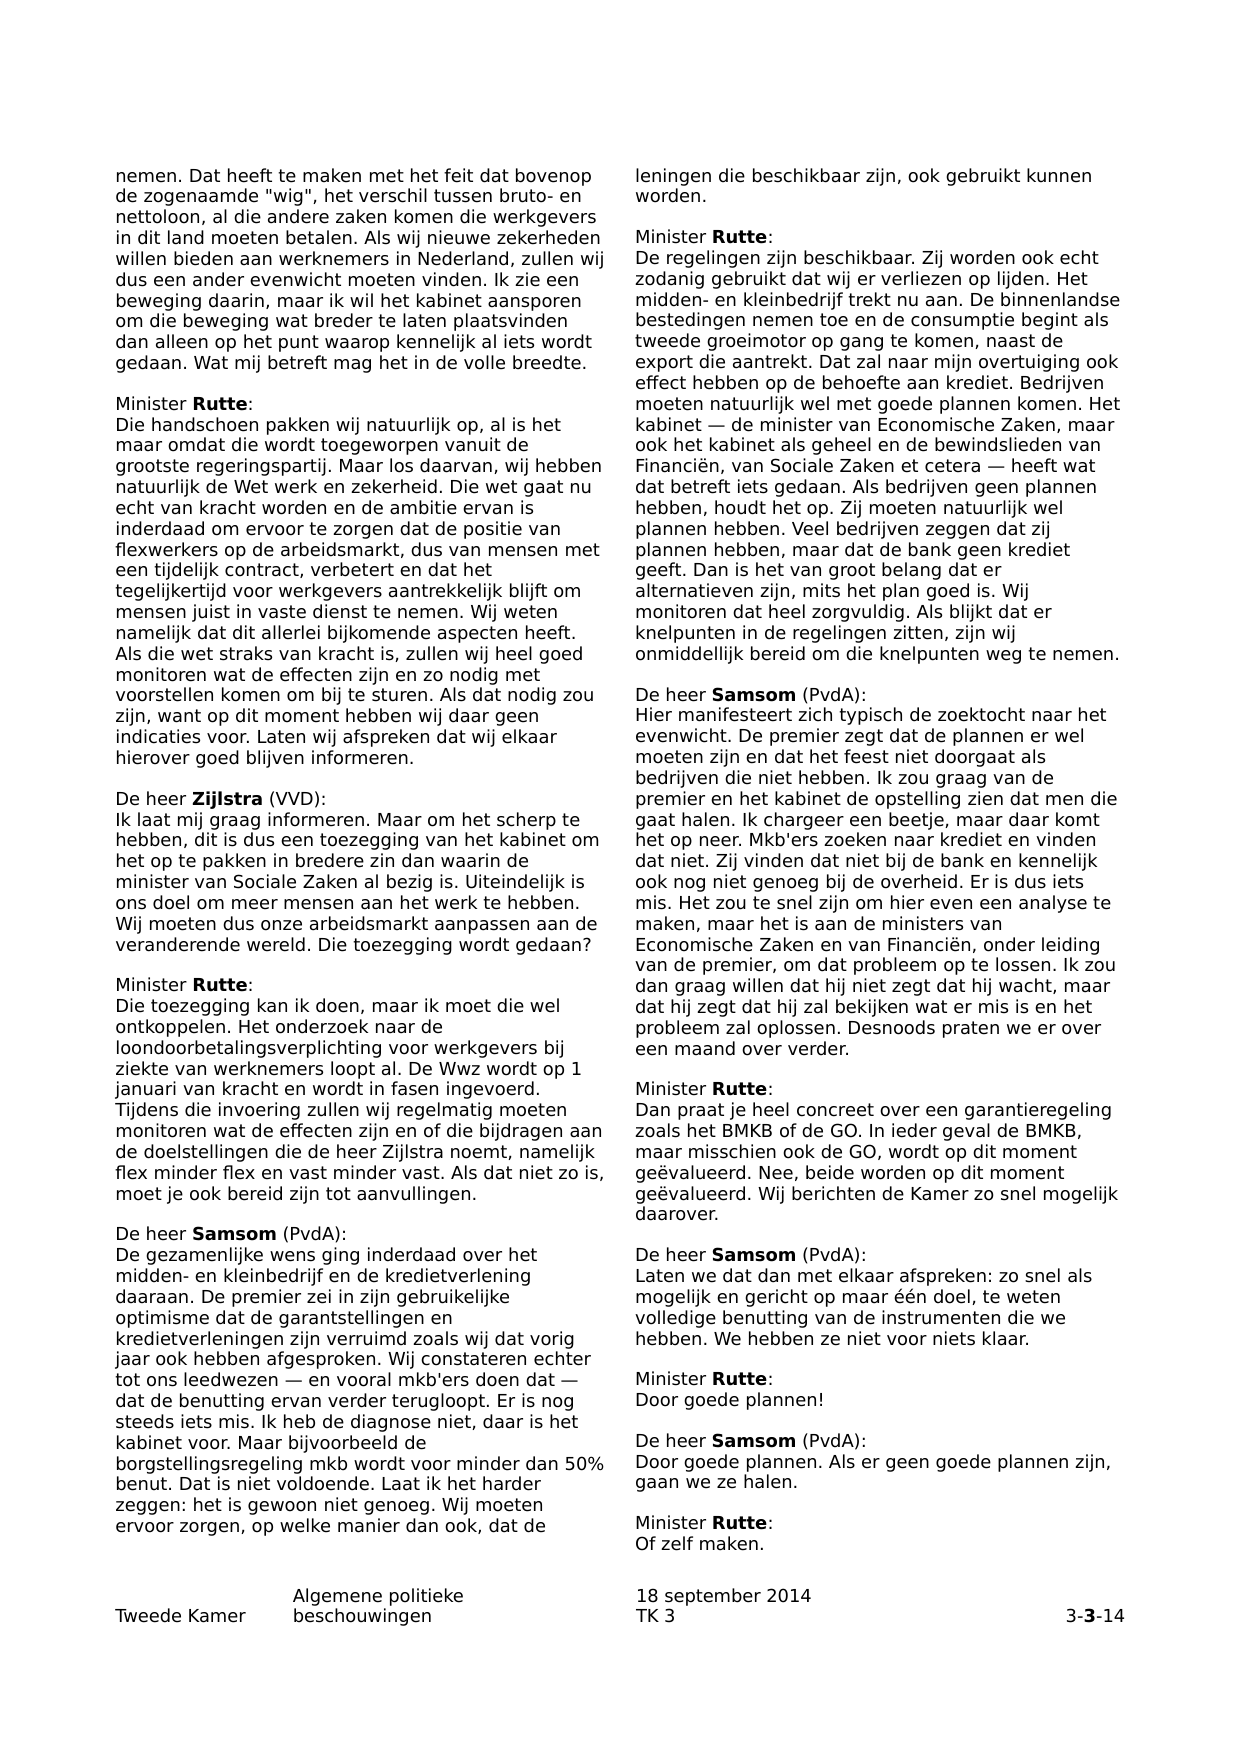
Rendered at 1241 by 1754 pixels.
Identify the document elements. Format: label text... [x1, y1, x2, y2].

text leningen die beschikbaar zijn, ook gebruikt kunnen worden. [635, 165, 1125, 207]
text Minister Rutte: [635, 1513, 1125, 1534]
text Minister Rutte: [115, 975, 605, 996]
text Minister Rutte: [635, 1369, 1125, 1390]
text Hier manifesteert zich typisch de zoektocht naar het evenwicht. De premier zegt dat de plannen er wel moeten zijn en dat het feest niet doorgaat als bedrijven die niet hebben. Ik zou graag van de premier en het kabinet de opstelling zien dat men die gaat halen. Ik chargeer een beetje, maar daar komt het op neer. Mkb'ers zoeken naar krediet en vinden dat niet. Zij vinden dat niet bij de bank en kennelijk ook nog niet genoeg bij de overheid. Er is dus iets mis. Het zou te snel zijn om hier even een analyse te maken, maar het is aan de ministers van Economische Zaken en van Financiën, onder leiding van de premier, om dat probleem op te lossen. Ik zou dan graag willen dat hij niet zegt dat hij wacht, maar dat hij zegt dat hij zal bekijken wat er mis is en het probleem zal oplossen. Desnoods praten we er over een maand over verder. [635, 705, 1125, 1059]
text De regelingen zijn beschikbaar. Zij worden ook echt zodanig gebruikt dat wij er verliezen op lijden. Het midden- en kleinbedrijf trekt nu aan. De binnenlandse bestedingen nemen toe en de consumptie begint als tweede groeimotor op gang te komen, naast de export die aantrekt. Dat zal naar mijn overtuiging ook effect hebben op de behoefte aan krediet. Bedrijven moeten natuurlijk wel met goede plannen komen. Het kabinet — de minister van Economische Zaken, maar ook het kabinet als geheel en de bewindslieden van Financiën, van Sociale Zaken et cetera — heeft wat dat betreft iets gedaan. Als bedrijven geen plannen hebben, houdt het op. Zij moeten natuurlijk wel plannen hebben. Veel bedrijven zeggen dat zij plannen hebben, maar dat de bank geen krediet geeft. Dan is het van groot belang dat er alternatieven zijn, mits het plan goed is. Wij monitoren dat heel zorgvuldig. Als blijkt dat er knelpunten in de regelingen zitten, zijn wij onmiddellijk bereid om die knelpunten weg te nemen. [635, 248, 1125, 664]
text Die toezegging kan ik doen, maar ik moet die wel ontkoppelen. Het onderzoek naar de loondoorbetalingsverplichting voor werkgevers bij ziekte van werknemers loopt al. De Wwz wordt op 1 januari van kracht en wordt in fasen ingevoerd. Tijdens die invoering zullen wij regelmatig moeten monitoren wat de effecten zijn en of die bijdragen aan de doelstellingen die de heer Zijlstra noemt, namelijk flex minder flex en vast minder vast. Als dat niet zo is, moet je ook bereid zijn tot aanvullingen. [115, 996, 605, 1204]
text De heer Samsom (PvdA): [635, 684, 1125, 705]
text De heer Zijlstra (VVD): [115, 788, 605, 809]
text nemen. Dat heeft te maken met het feit dat bovenop de zogenaamde "wig", het verschil tussen bruto- en nettoloon, al die andere zaken komen die werkgevers in dit land moeten betalen. Als wij nieuwe zekerheden willen bieden aan werknemers in Nederland, zullen wij dus een ander evenwicht moeten vinden. Ik zie een beweging daarin, maar ik wil het kabinet aansporen om die beweging wat breder te laten plaatsvinden dan alleen op het punt waarop kennelijk al iets wordt gedaan. Wat mij betreft mag het in de volle breedte. [115, 165, 605, 374]
text Door goede plannen. Als er geen goede plannen zijn, gaan we ze halen. [635, 1451, 1125, 1493]
text De heer Samsom (PvdA): [635, 1431, 1125, 1451]
text De gezamenlijke wens ging inderdaad over het midden- en kleinbedrijf en de kredietverlening daaraan. De premier zei in zijn gebruikelijke optimisme dat de garantstellingen en kredietverleningen zijn verruimd zoals wij dat vorig jaar ook hebben afgesproken. Wij constateren echter tot ons leedwezen — en vooral mkb'ers doen dat — dat de benutting ervan verder terugloopt. Er is nog steeds iets mis. Ik heb de diagnose niet, daar is het kabinet voor. Maar bijvoorbeeld de borgstellingsregeling mkb wordt voor minder dan 50% benut. Dat is niet voldoende. Laat ik het harder zeggen: het is gewoon niet genoeg. Wij moeten ervoor zorgen, op welke manier dan ook, dat de [115, 1245, 605, 1537]
text Door goede plannen! [635, 1390, 1125, 1411]
text Ik laat mij graag informeren. Maar om het scherp te hebben, dit is dus een toezegging van het kabinet om het op te pakken in bredere zin dan waarin de minister van Sociale Zaken al bezig is. Uiteindelijk is ons doel om meer mensen aan het werk te hebben. Wij moeten dus onze arbeidsmarkt aanpassen aan de veranderende wereld. Die toezegging wordt gedaan? [115, 809, 605, 955]
text De heer Samsom (PvdA): [115, 1224, 605, 1245]
text Laten we dat dan met elkaar afspreken: zo snel als mogelijk en gericht op maar één doel, te weten volledige benutting van de instrumenten die we hebben. We hebben ze niet voor niets klaar. [635, 1266, 1125, 1349]
text Dan praat je heel concreet over een garantieregeling zoals het BMKB of de GO. In ieder geval de BMKB, maar misschien ook de GO, wordt op dit moment geëvalueerd. Nee, beide worden op dit moment geëvalueerd. Wij berichten de Kamer zo snel mogelijk daarover. [635, 1100, 1125, 1225]
text De heer Samsom (PvdA): [635, 1245, 1125, 1266]
text Die handschoen pakken wij natuurlijk op, al is het maar omdat die wordt toegeworpen vanuit de grootste regeringspartij. Maar los daarvan, wij hebben natuurlijk de Wet werk en zekerheid. Die wet gaat nu echt van kracht worden en de ambitie ervan is inderdaad om ervoor te zorgen dat de positie van flexwerkers op de arbeidsmarkt, dus van mensen met een tijdelijk contract, verbetert en dat het tegelijkertijd voor werkgevers aantrekkelijk blijft om mensen juist in vaste dienst te nemen. Wij weten namelijk dat dit allerlei bijkomende aspecten heeft. Als die wet straks van kracht is, zullen wij heel goed monitoren wat de effecten zijn en zo nodig met voorstellen komen om bij te sturen. Als dat nodig zou zijn, want op dit moment hebben wij daar geen indicaties voor. Laten wij afspreken dat wij elkaar hierover goed blijven informeren. [115, 414, 605, 768]
text Minister Rutte: [635, 227, 1125, 248]
text Of zelf maken. [635, 1534, 1125, 1554]
text Minister Rutte: [115, 394, 605, 414]
text Minister Rutte: [635, 1079, 1125, 1100]
